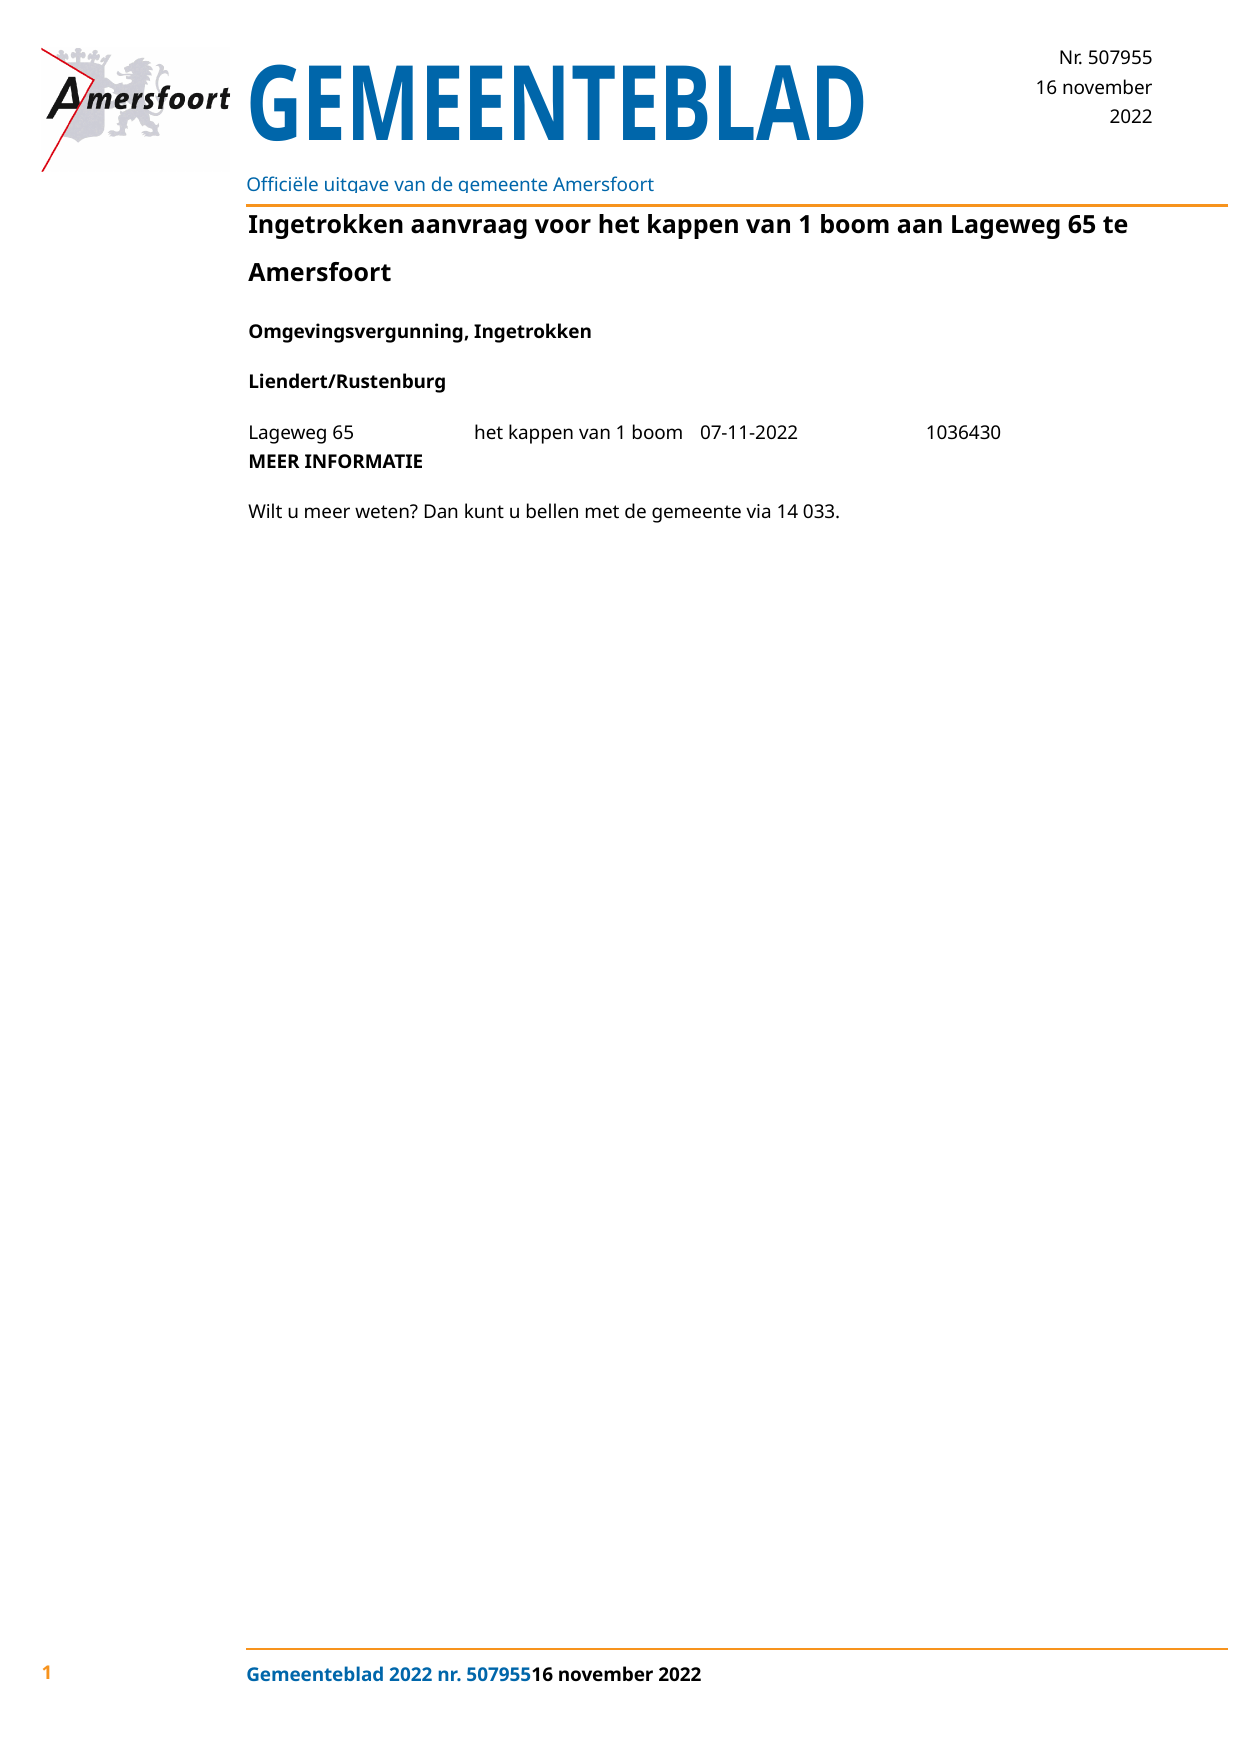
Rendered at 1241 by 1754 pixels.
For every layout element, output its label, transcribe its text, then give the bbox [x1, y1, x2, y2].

text Wilt u meer weten? Dan kunt u bellen met de gemeente via 14 033. [248, 498, 1152, 524]
table_header 07-11-2022 [700, 419, 926, 444]
text MEER INFORMATIE [248, 448, 1152, 473]
text Ingetrokken aanvraag voor het kappen van 1 boom aan Lageweg 65 te Amersfoort [248, 207, 1152, 288]
table_header Lageweg 65 [248, 419, 474, 444]
picture [41, 47, 231, 172]
table_header 1036430 [926, 419, 1152, 444]
text Liendert/Rustenburg [248, 368, 1152, 394]
table_header het kappen van 1 boom [474, 419, 700, 444]
text Omgevingsvergunning, Ingetrokken [248, 318, 1152, 344]
